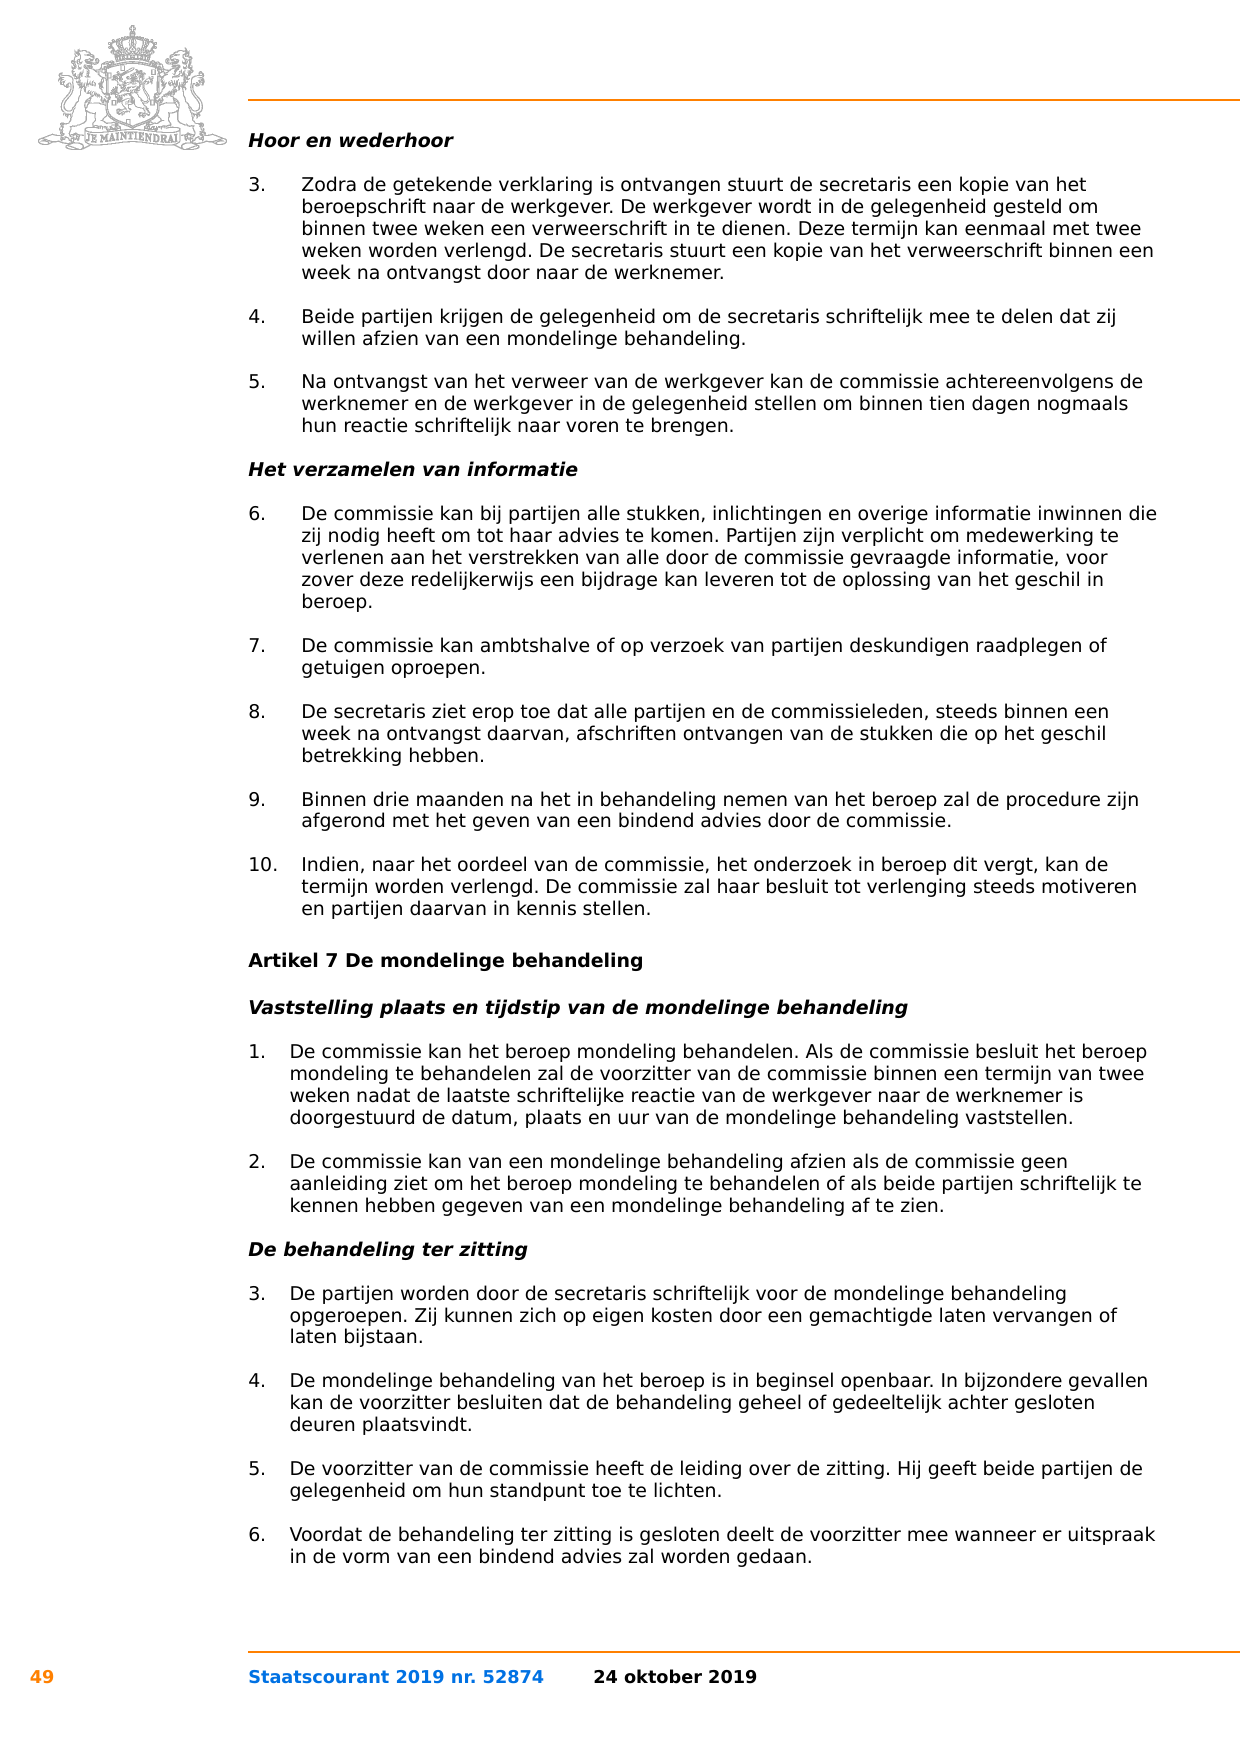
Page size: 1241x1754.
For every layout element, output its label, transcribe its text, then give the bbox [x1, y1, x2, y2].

text 10. Indien, naar het oordeel van de commissie, het onderzoek in beroep dit vergt, kan de termijn worden verlengd. De commissie zal haar besluit tot verlenging steeds motiveren en partijen daarvan in kennis stellen. [248, 854, 1163, 920]
text 5. Na ontvangst van het verweer van de werkgever kan de commissie achtereenvolgens de werknemer en de werkgever in de gelegenheid stellen om binnen tien dagen nogmaals hun reactie schriftelijk naar voren te brengen. [248, 371, 1163, 437]
text 7. De commissie kan ambtshalve of op verzoek van partijen deskundigen raadplegen of getuigen oproepen. [248, 635, 1163, 679]
text 6. De commissie kan bij partijen alle stukken, inlichtingen en overige informatie inwinnen die zij nodig heeft om tot haar advies te komen. Partijen zijn verplicht om medewerking te verlenen aan het verstrekken van alle door de commissie gevraagde informatie, voor zover deze redelijkerwijs een bijdrage kan leveren tot de oplossing van het geschil in beroep. [248, 503, 1163, 613]
text 9. Binnen drie maanden na het in behandeling nemen van het beroep zal de procedure zijn afgerond met het geven van een bindend advies door de commissie. [248, 788, 1163, 832]
subtitle De behandeling ter zitting [248, 1239, 1163, 1261]
subtitle Artikel 7 De mondelinge behandeling [248, 950, 1163, 972]
text 1. De commissie kan het beroep mondeling behandelen. Als de commissie besluit het beroep mondeling te behandelen zal de voorzitter van de commissie binnen een termijn van twee weken nadat de laatste schriftelijke reactie van de werkgever naar de werknemer is doorgestuurd de datum, plaats en uur van de mondelinge behandeling vaststellen. [248, 1041, 1163, 1129]
subtitle Hoor en wederhoor [248, 130, 1163, 152]
text 6. Voordat de behandeling ter zitting is gesloten deelt de voorzitter mee wanneer er uitspraak in de vorm van een bindend advies zal worden gedaan. [248, 1524, 1163, 1568]
text 4. De mondelinge behandeling van het beroep is in beginsel openbaar. In bijzondere gevallen kan de voorzitter besluiten dat de behandeling geheel of gedeeltelijk achter gesloten deuren plaatsvindt. [248, 1370, 1163, 1436]
subtitle Het verzamelen van informatie [248, 459, 1163, 481]
text 4. Beide partijen krijgen de gelegenheid om de secretaris schriftelijk mee te delen dat zij willen afzien van een mondelinge behandeling. [248, 306, 1163, 349]
picture [38, 25, 227, 150]
text 5. De voorzitter van de commissie heeft de leiding over de zitting. Hij geeft beide partijen de gelegenheid om hun standpunt toe te lichten. [248, 1458, 1163, 1502]
subtitle Vaststelling plaats en tijdstip van de mondelinge behandeling [248, 997, 1163, 1019]
text 2. De commissie kan van een mondelinge behandeling afzien als de commissie geen aanleiding ziet om het beroep mondeling te behandelen of als beide partijen schriftelijk te kennen hebben gegeven van een mondelinge behandeling af te zien. [248, 1151, 1163, 1217]
text 3. De partijen worden door de secretaris schriftelijk voor de mondelinge behandeling opgeroepen. Zij kunnen zich op eigen kosten door een gemachtigde laten vervangen of laten bijstaan. [248, 1282, 1163, 1348]
text 8. De secretaris ziet erop toe dat alle partijen en de commissieleden, steeds binnen een week na ontvangst daarvan, afschriften ontvangen van de stukken die op het geschil betrekking hebben. [248, 701, 1163, 767]
text 3. Zodra de getekende verklaring is ontvangen stuurt de secretaris een kopie van het beroepschrift naar de werkgever. De werkgever wordt in de gelegenheid gesteld om binnen twee weken een verweerschrift in te dienen. Deze termijn kan eenmaal met twee weken worden verlengd. De secretaris stuurt een kopie van het verweerschrift binnen een week na ontvangst door naar de werknemer. [248, 174, 1163, 284]
